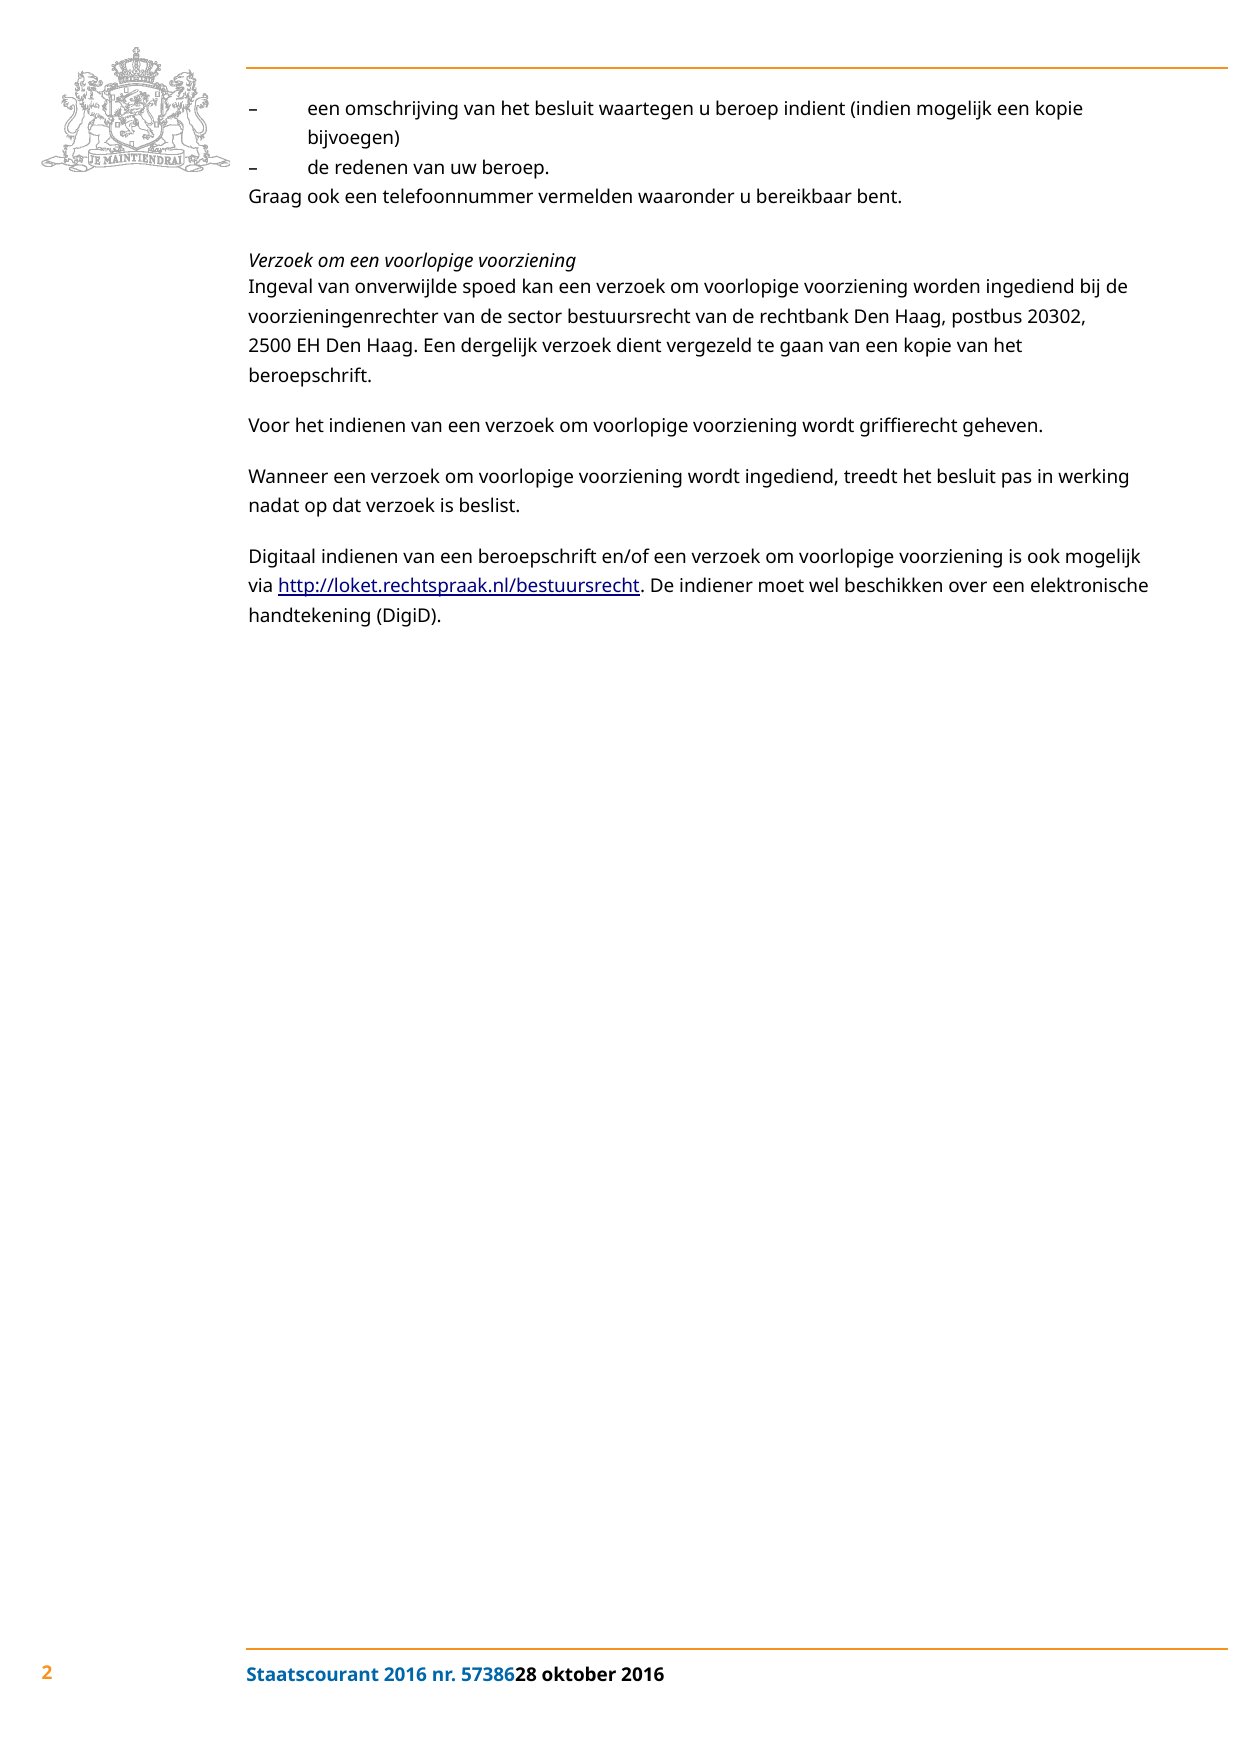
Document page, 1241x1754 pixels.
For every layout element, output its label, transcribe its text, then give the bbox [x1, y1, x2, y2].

text Digitaal indienen van een beroepschrift en/of een verzoek om voorlopige voorziening is ook mogelijk via http://loket.rechtspraak.nl/bestuursrecht. De indiener moet wel beschikken over een elektronische handtekening (DigiD). [248, 543, 1152, 628]
text Wanneer een verzoek om voorlopige voorziening wordt ingediend, treedt het besluit pas in werking nadat op dat verzoek is beslist. [248, 463, 1152, 518]
list de redenen van uw beroep. [248, 154, 1152, 180]
text Verzoek om een voorlopige voorziening [248, 247, 1152, 273]
text Graag ook een telefoonnummer vermelden waaronder u bereikbaar bent. [248, 183, 1152, 209]
picture [41, 47, 231, 172]
list een omschrijving van het besluit waartegen u beroep indient (indien mogelijk een kopie bijvoegen) [248, 95, 1152, 150]
text Voor het indienen van een verzoek om voorlopige voorziening wordt griffierecht geheven. [248, 412, 1152, 438]
text Ingeval van onverwijlde spoed kan een verzoek om voorlopige voorziening worden ingediend bij de voorzieningenrechter van de sector bestuursrecht van de rechtbank Den Haag, postbus 20302, 2500 EH Den Haag. Een dergelijk verzoek dient vergezeld te gaan van een kopie van het beroepschrift. [248, 273, 1152, 388]
